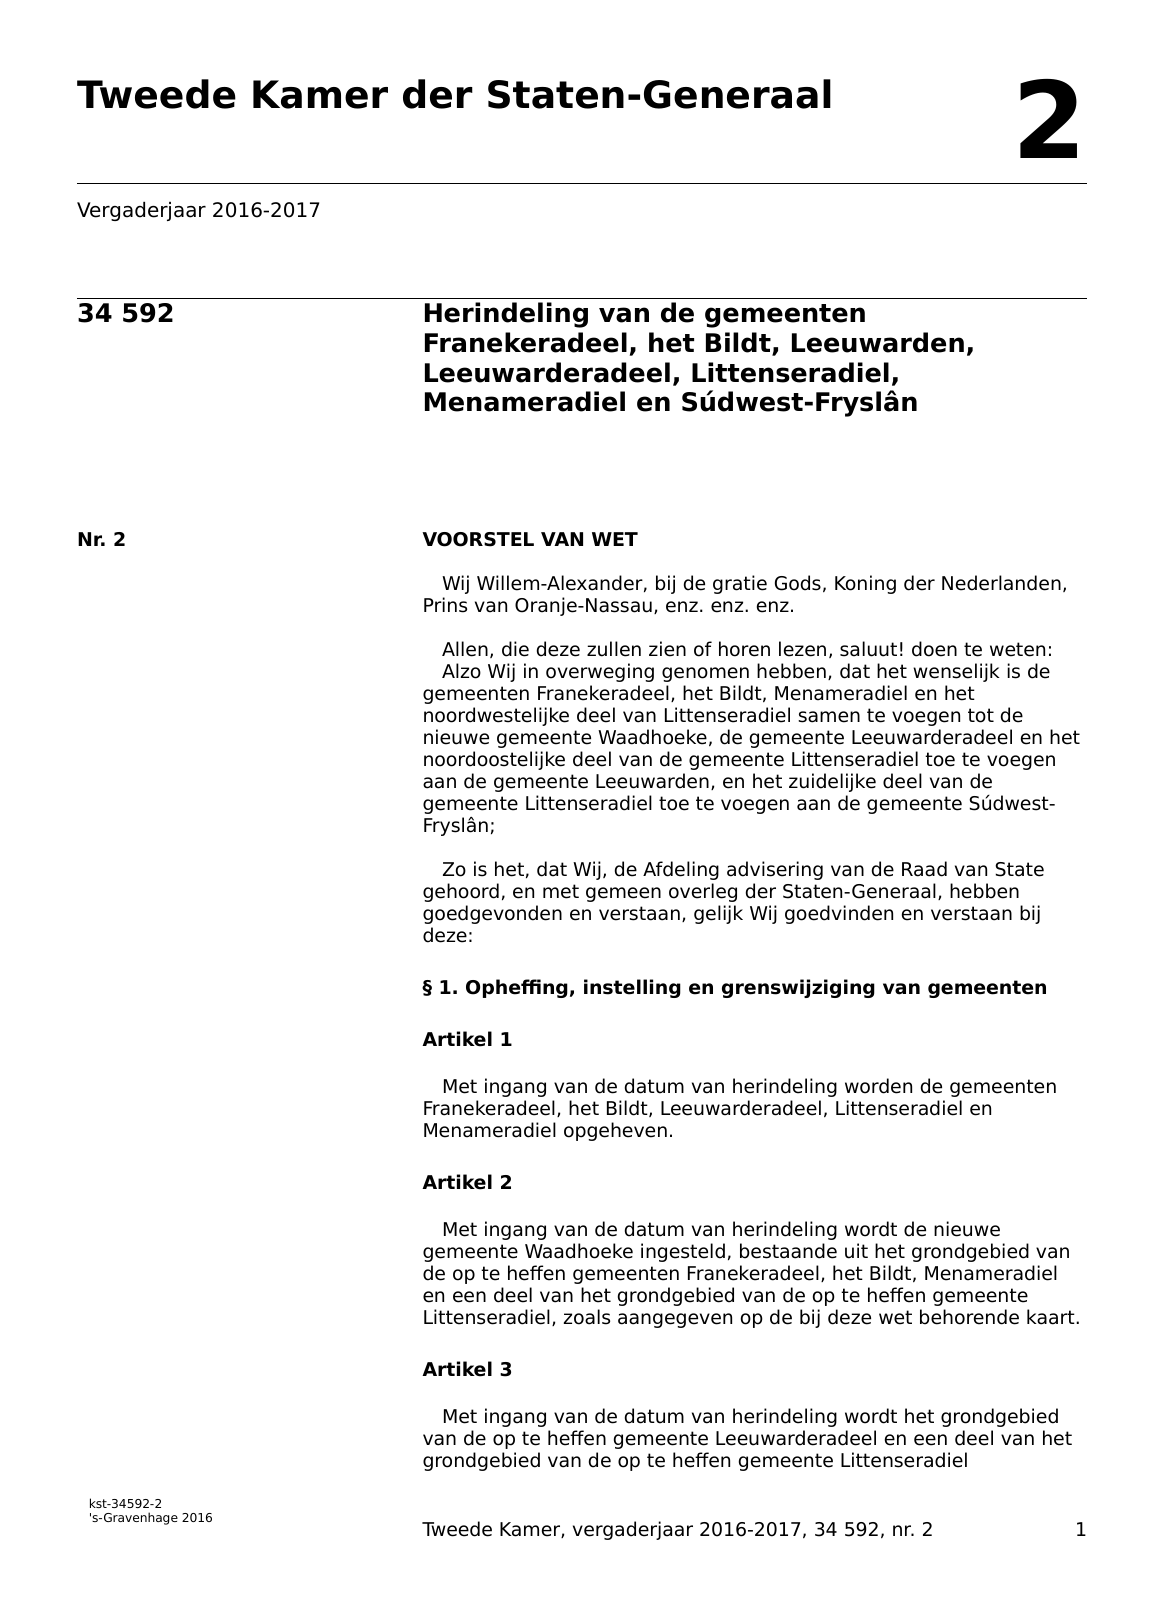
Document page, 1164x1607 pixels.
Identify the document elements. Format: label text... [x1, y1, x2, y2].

subtitle Nr. 2 VOORSTEL VAN WET [77, 529, 1087, 551]
text kst-34592-2 [88, 1497, 323, 1511]
text Wij Willem-Alexander, bij de gratie Gods, Koning der Nederlanden, Prins van Oranje-Nassau, enz. enz. enz. [422, 573, 1087, 617]
subtitle 34 592 Herindeling van de gemeenten Franekeradeel, het Bildt, Leeuwarden, Leeuwarderadeel, Littenseradiel, Menameradiel en Súdwest-Fryslân [77, 299, 1087, 418]
text Zo is het, dat Wij, de Afdeling advisering van de Raad van State gehoord, en met gemeen overleg der Staten-Generaal, hebben goedgevonden en verstaan, gelijk Wij goedvinden en verstaan bij deze: [422, 859, 1087, 947]
table_header 2 [886, 59, 1087, 183]
table_cell Vergaderjaar 2016-2017 [77, 184, 1087, 298]
subtitle Artikel 3 [422, 1359, 1087, 1381]
subtitle Artikel 2 [422, 1172, 1087, 1194]
text Allen, die deze zullen zien of horen lezen, saluut! doen te weten: [422, 639, 1087, 661]
table_header Tweede Kamer der Staten-Generaal [77, 59, 886, 183]
text Met ingang van de datum van herindeling worden de gemeenten Franekeradeel, het Bildt, Leeuwarderadeel, Littenseradiel en Menameradiel opgeheven. [422, 1076, 1087, 1142]
subtitle Artikel 1 [422, 1029, 1087, 1051]
text Met ingang van de datum van herindeling wordt de nieuwe gemeente Waadhoeke ingesteld, bestaande uit het grondgebied van de op te heffen gemeenten Franekeradeel, het Bildt, Menameradiel en een deel van het grondgebied van de op te heffen gemeente Littenseradiel, zoals aangegeven op de bij deze wet behorende kaart. [422, 1219, 1087, 1329]
text Alzo Wij in overweging genomen hebben, dat het wenselijk is de gemeenten Franekeradeel, het Bildt, Menameradiel en het noordwestelijke deel van Littenseradiel samen te voegen tot de nieuwe gemeente Waadhoeke, de gemeente Leeuwarderadeel en het noordoostelijke deel van de gemeente Littenseradiel toe te voegen aan de gemeente Leeuwarden, en het zuidelijke deel van de gemeente Littenseradiel toe te voegen aan de gemeente Súdwest-Fryslân; [422, 661, 1087, 837]
text Met ingang van de datum van herindeling wordt het grondgebied van de op te heffen gemeente Leeuwarderadeel en een deel van het grondgebied van de op te heffen gemeente Littenseradiel [422, 1406, 1087, 1472]
text 's-Gravenhage 2016 [88, 1511, 323, 1525]
subtitle § 1. Opheffing, instelling en grenswijziging van gemeenten [422, 977, 1087, 999]
